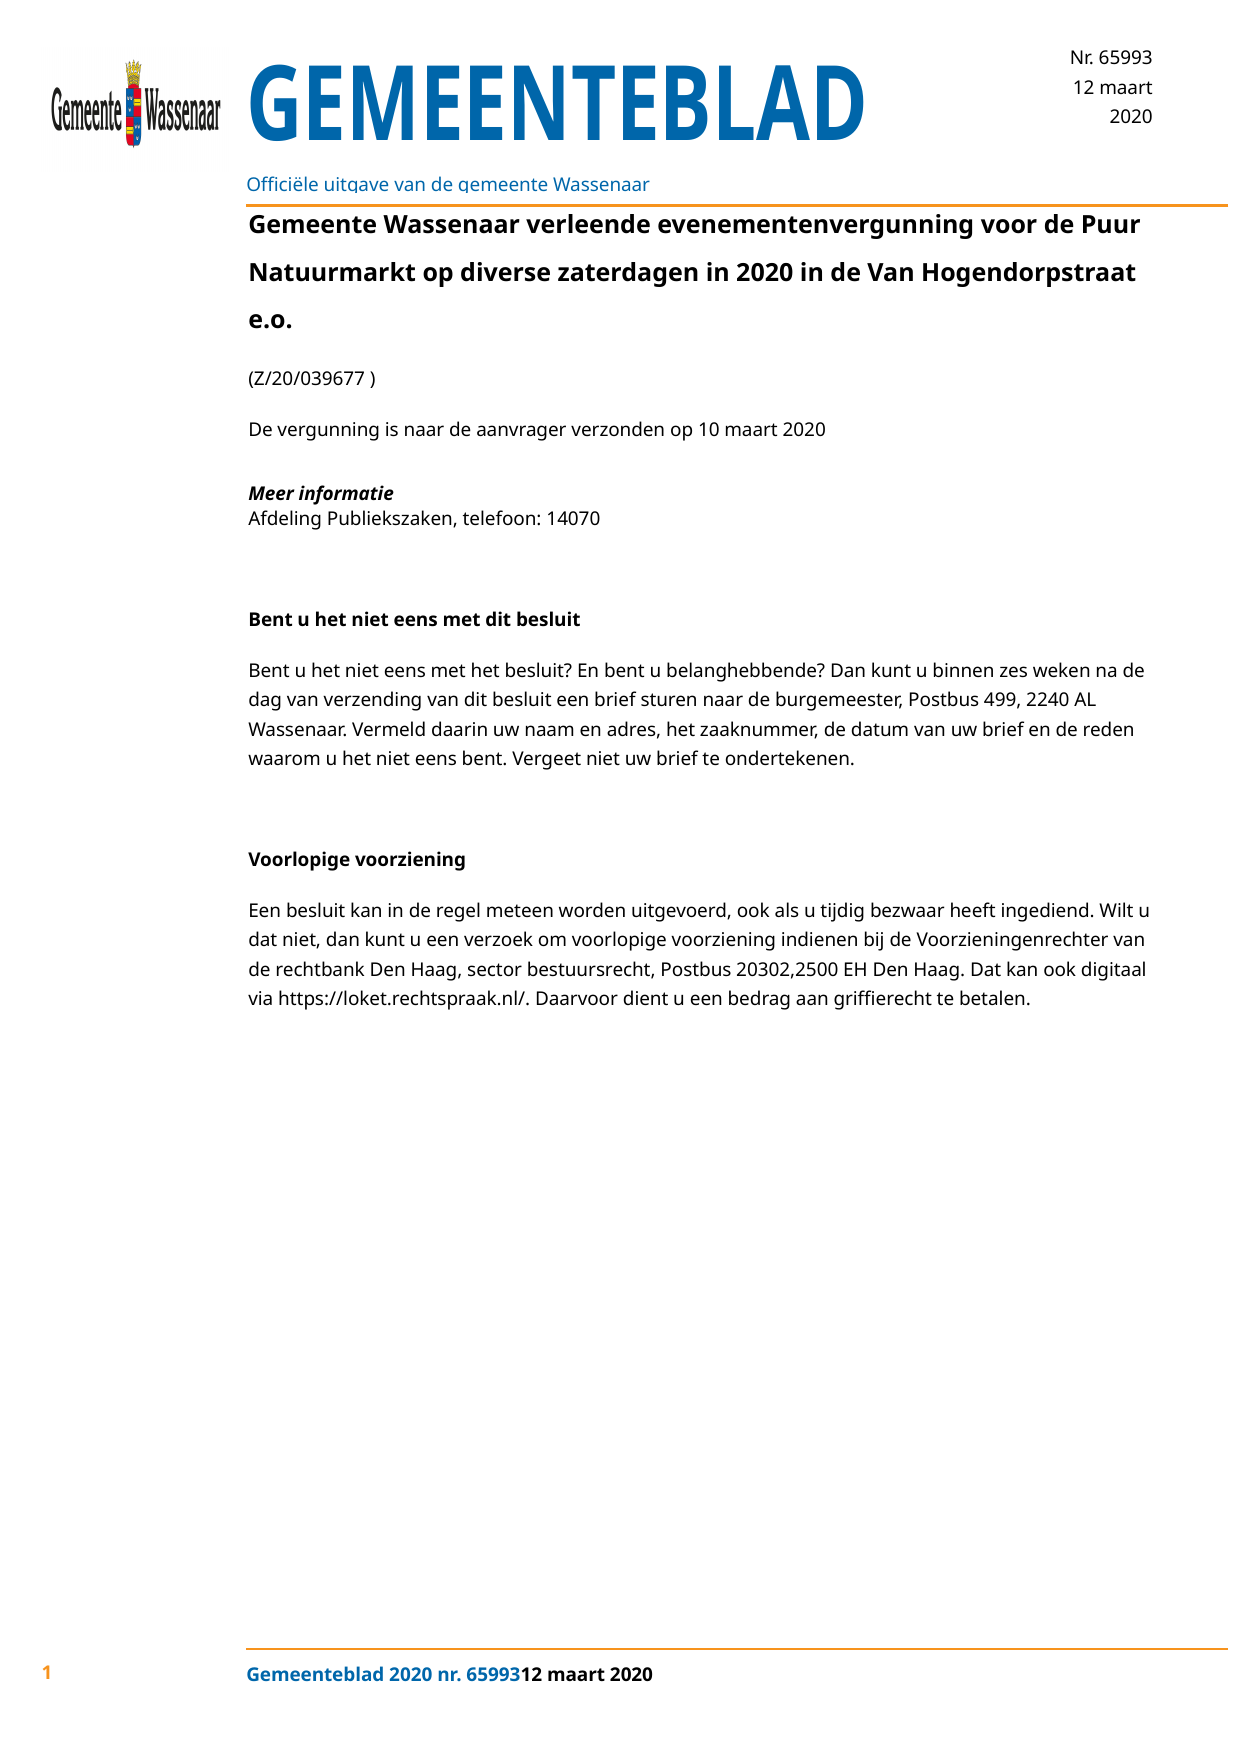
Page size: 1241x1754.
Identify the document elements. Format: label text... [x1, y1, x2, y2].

text Meer informatie [248, 480, 1152, 506]
text Afdeling Publiekszaken, telefoon: 14070 [248, 506, 1152, 531]
text Bent u het niet eens met het besluit? En bent u belanghebbende? Dan kunt u binnen zes weken na de dag van verzending van dit besluit een brief sturen naar de burgemeester, Postbus 499, 2240 AL Wassenaar. Vermeld daarin uw naam en adres, het zaaknummer, de datum van uw brief en de reden waarom u het niet eens bent. Vergeet niet uw brief te ondertekenen. [248, 657, 1152, 771]
text Bent u het niet eens met dit besluit [248, 606, 1152, 632]
text (Z/20/039677 ) [248, 366, 1152, 391]
text De vergunning is naar de aanvrager verzonden op 10 maart 2020 [248, 416, 1152, 442]
text Gemeente Wassenaar verleende evenementenvergunning voor de Puur Natuurmarkt op diverse zaterdagen in 2020 in de Van Hogendorpstraat e.o. [248, 207, 1152, 336]
text Voorlopige voorziening [248, 846, 1152, 872]
text Een besluit kan in de regel meteen worden uitgevoerd, ook als u tijdig bezwaar heeft ingediend. Wilt u dat niet, dan kunt u een verzoek om voorlopige voorziening indienen bij de Voorzieningenrechter van de rechtbank Den Haag, sector bestuursrecht, Postbus 20302,2500 EH Den Haag. Dat kan ook digitaal via https://loket.rechtspraak.nl/. Daarvoor dient u een bedrag aan griffierecht te betalen. [248, 897, 1152, 1011]
picture [41, 47, 231, 172]
